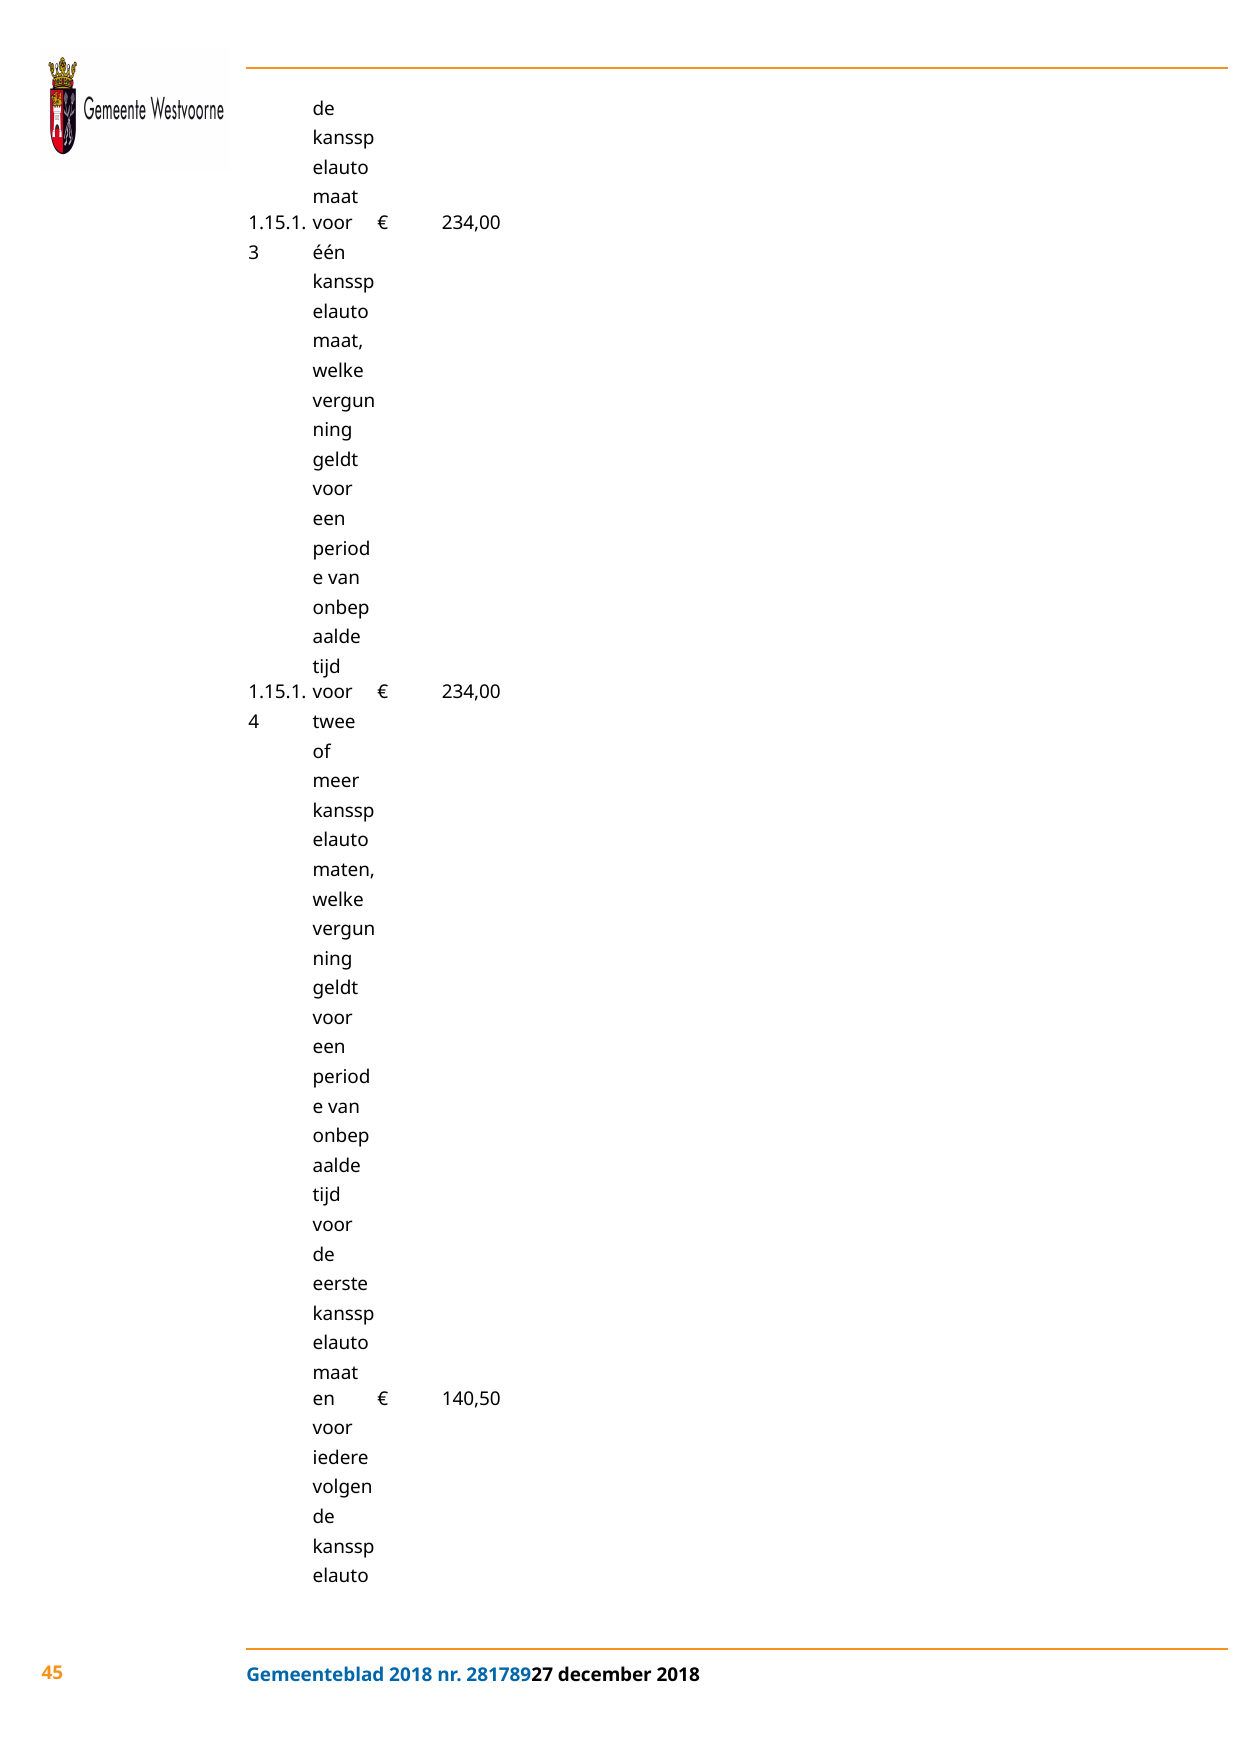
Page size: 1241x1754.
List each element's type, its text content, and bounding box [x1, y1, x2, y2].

table_cell 234,00 [442, 679, 506, 1385]
table_cell 1.15.1.3 [248, 209, 312, 679]
table_cell de kansspelautomaat [313, 95, 377, 209]
table_cell voor één kansspelautomaat, welke vergunning geldt voor een periode van onbepaalde tijd [313, 209, 377, 679]
table_cell 140,50 [442, 1385, 506, 1588]
table_cell € [377, 679, 442, 1385]
table_cell € [377, 209, 442, 679]
table_cell 234,00 [442, 209, 506, 679]
table_cell en voor iedere volgende kansspelauto [313, 1385, 377, 1588]
picture [41, 47, 231, 172]
table_cell voor twee of meer kansspelautomaten, welke vergunning geldt voor een periode van onbepaalde tijd voor de eerste kansspelautomaat [313, 679, 377, 1385]
table_cell € [377, 1385, 442, 1588]
table_cell [377, 95, 442, 209]
table_cell 1.15.1.4 [248, 679, 312, 1385]
table_cell [248, 1385, 312, 1588]
table_cell [442, 95, 506, 209]
table_cell [248, 95, 312, 209]
